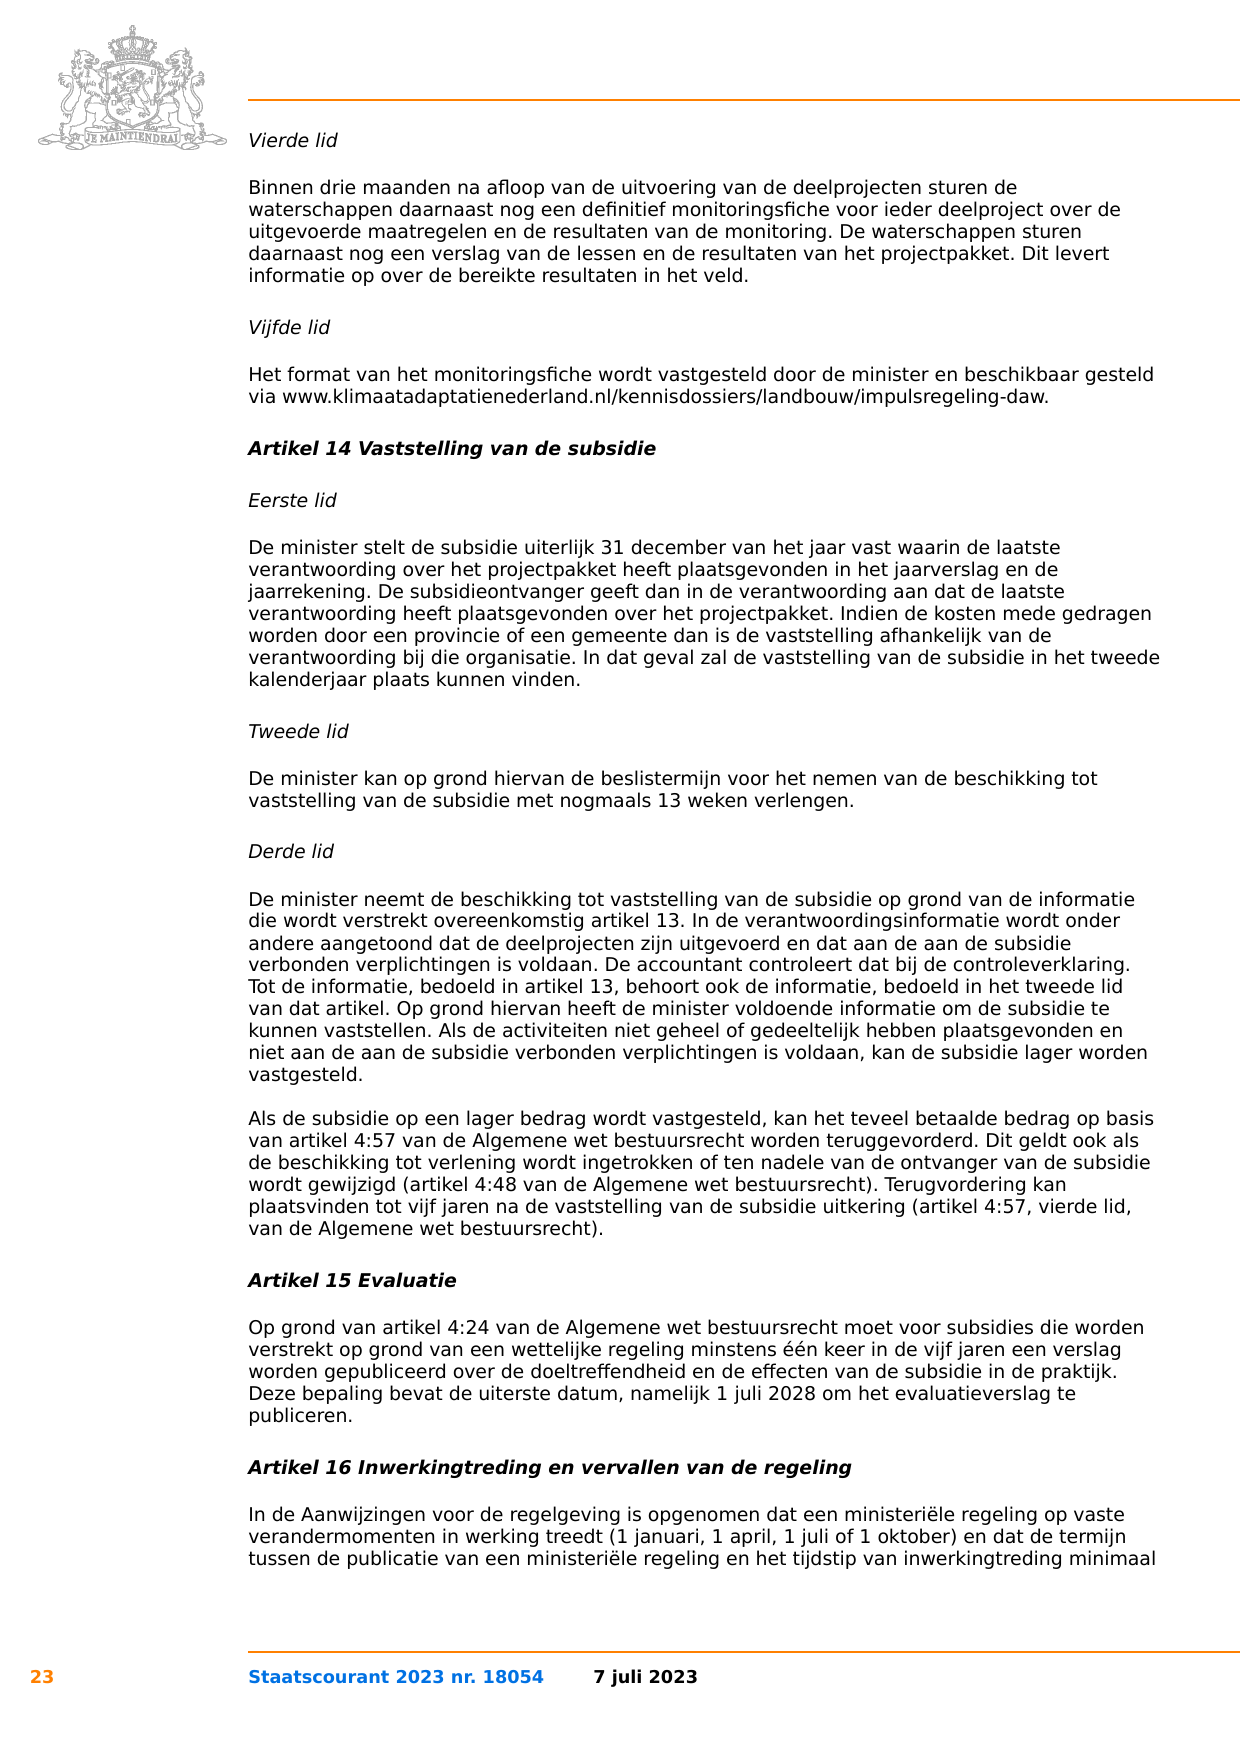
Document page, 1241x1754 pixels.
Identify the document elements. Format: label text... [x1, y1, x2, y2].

text In de Aanwijzingen voor de regelgeving is opgenomen dat een ministeriële regeling op vaste verandermomenten in werking treedt (1 januari, 1 april, 1 juli of 1 oktober) en dat de termijn tussen de publicatie van een ministeriële regeling en het tijdstip van inwerkingtreding minimaal [248, 1504, 1163, 1570]
subtitle Tweede lid [248, 721, 1163, 742]
text De minister neemt de beschikking tot vaststelling van de subsidie op grond van de informatie die wordt verstrekt overeenkomstig artikel 13. In de verantwoordingsinformatie wordt onder andere aangetoond dat de deelprojecten zijn uitgevoerd en dat aan de aan de subsidie verbonden verplichtingen is voldaan. De accountant controleert dat bij de controleverklaring. Tot de informatie, bedoeld in artikel 13, behoort ook de informatie, bedoeld in het tweede lid van dat artikel. Op grond hiervan heeft de minister voldoende informatie om de subsidie te kunnen vaststellen. Als de activiteiten niet geheel of gedeeltelijk hebben plaatsgevonden en niet aan de aan de subsidie verbonden verplichtingen is voldaan, kan de subsidie lager worden vastgesteld. [248, 888, 1163, 1086]
text Binnen drie maanden na afloop van de uitvoering van de deelprojecten sturen de waterschappen daarnaast nog een definitief monitoringsfiche voor ieder deelproject over de uitgevoerde maatregelen en de resultaten van de monitoring. De waterschappen sturen daarnaast nog een verslag van de lessen en de resultaten van het projectpakket. Dit levert informatie op over de bereikte resultaten in het veld. [248, 177, 1163, 287]
text Op grond van artikel 4:24 van de Algemene wet bestuursrecht moet voor subsidies die worden verstrekt op grond van een wettelijke regeling minstens één keer in de vijf jaren een verslag worden gepubliceerd over de doeltreffendheid en de effecten van de subsidie in de praktijk. Deze bepaling bevat de uiterste datum, namelijk 1 juli 2028 om het evaluatieverslag te publiceren. [248, 1317, 1163, 1427]
subtitle Vijfde lid [248, 317, 1163, 339]
picture [38, 25, 227, 150]
text De minister stelt de subsidie uiterlijk 31 december van het jaar vast waarin de laatste verantwoording over het projectpakket heeft plaatsgevonden in het jaarverslag en de jaarrekening. De subsidieontvanger geeft dan in de verantwoording aan dat de laatste verantwoording heeft plaatsgevonden over het projectpakket. Indien de kosten mede gedragen worden door een provincie of een gemeente dan is de vaststelling afhankelijk van de verantwoording bij die organisatie. In dat geval zal de vaststelling van de subsidie in het tweede kalenderjaar plaats kunnen vinden. [248, 537, 1163, 691]
subtitle Artikel 16 Inwerkingtreding en vervallen van de regeling [248, 1457, 1163, 1479]
subtitle Artikel 14 Vaststelling van de subsidie [248, 438, 1163, 460]
subtitle Derde lid [248, 841, 1163, 863]
subtitle Vierde lid [248, 130, 1163, 152]
text Als de subsidie op een lager bedrag wordt vastgesteld, kan het teveel betaalde bedrag op basis van artikel 4:57 van de Algemene wet bestuursrecht worden teruggevorderd. Dit geldt ook als de beschikking tot verlening wordt ingetrokken of ten nadele van de ontvanger van de subsidie wordt gewijzigd (artikel 4:48 van de Algemene wet bestuursrecht). Terugvordering kan plaatsvinden tot vijf jaren na de vaststelling van de subsidie uitkering (artikel 4:57, vierde lid, van de Algemene wet bestuursrecht). [248, 1108, 1163, 1240]
subtitle Eerste lid [248, 490, 1163, 512]
subtitle Artikel 15 Evaluatie [248, 1270, 1163, 1292]
text Het format van het monitoringsfiche wordt vastgesteld door de minister en beschikbaar gesteld via www.klimaatadaptatienederland.nl/kennisdossiers/landbouw/impulsregeling-daw. [248, 364, 1163, 408]
text De minister kan op grond hiervan de beslistermijn voor het nemen van de beschikking tot vaststelling van de subsidie met nogmaals 13 weken verlengen. [248, 767, 1163, 811]
